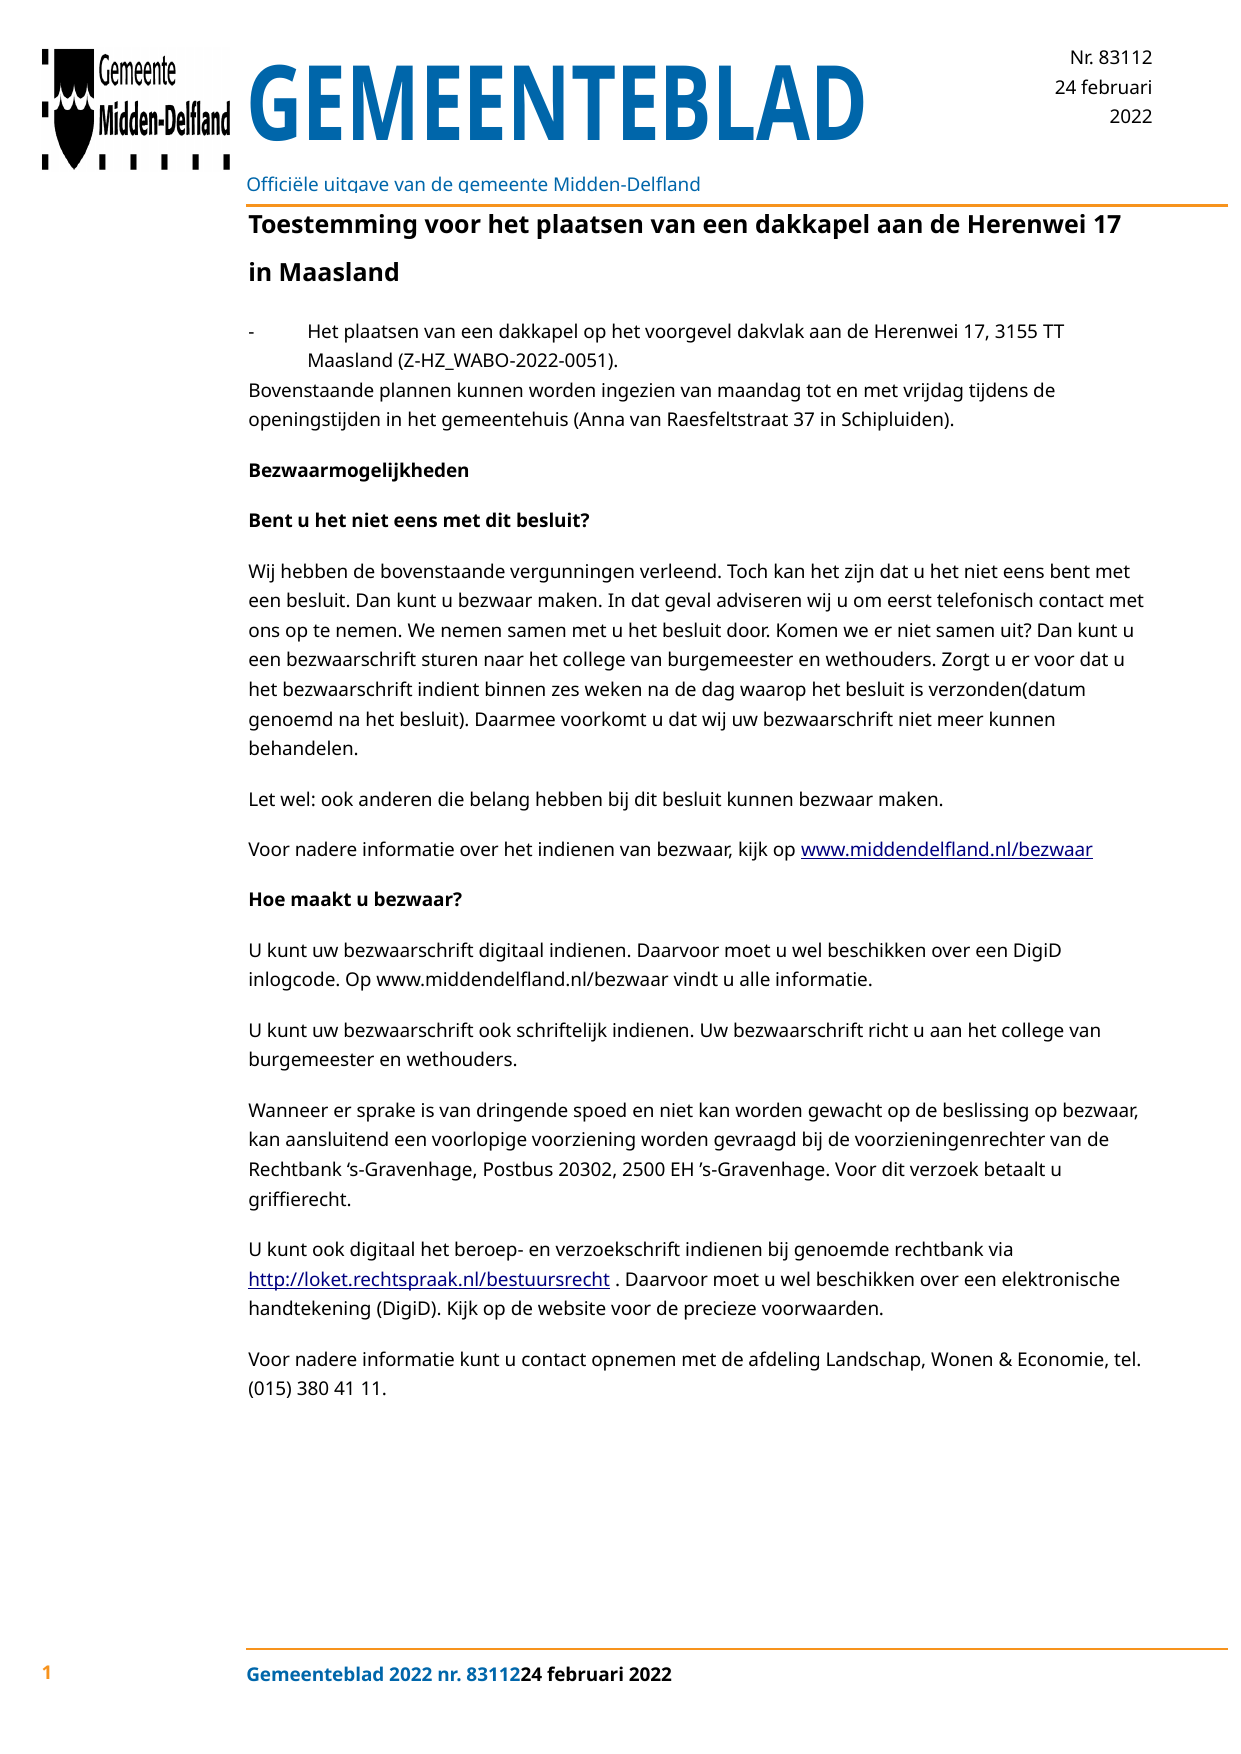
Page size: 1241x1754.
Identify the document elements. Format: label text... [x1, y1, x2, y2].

text Wanneer er sprake is van dringende spoed en niet kan worden gewacht op de beslissing op bezwaar, kan aansluitend een voorlopige voorziening worden gevraagd bij de voorzieningenrechter van de Rechtbank ‘s-Gravenhage, Postbus 20302, 2500 EH ’s-Gravenhage. Voor dit verzoek betaalt u griffierecht. [248, 1097, 1152, 1212]
text Hoe maakt u bezwaar? [248, 887, 1152, 912]
text Voor nadere informatie kunt u contact opnemen met de afdeling Landschap, Wonen & Economie, tel. (015) 380 41 11. [248, 1346, 1152, 1401]
list Het plaatsen van een dakkapel op het voorgevel dakvlak aan de Herenwei 17, 3155 TT Maasland (Z-HZ_WABO-2022-0051). [248, 318, 1152, 373]
text Let wel: ook anderen die belang hebben bij dit besluit kunnen bezwaar maken. [248, 786, 1152, 812]
text Toestemming voor het plaatsen van een dakkapel aan de Herenwei 17 in Maasland [248, 207, 1152, 288]
text U kunt uw bezwaarschrift ook schriftelijk indienen. Uw bezwaarschrift richt u aan het college van burgemeester en wethouders. [248, 1017, 1152, 1072]
picture [41, 47, 231, 172]
text U kunt ook digitaal het beroep- en verzoekschrift indienen bij genoemde rechtbank via http://loket.rechtspraak.nl/bestuursrecht . Daarvoor moet u wel beschikken over een elektronische handtekening (DigiD). Kijk op de website voor de precieze voorwaarden. [248, 1236, 1152, 1321]
text Bezwaarmogelijkheden [248, 457, 1152, 483]
text U kunt uw bezwaarschrift digitaal indienen. Daarvoor moet u wel beschikken over een DigiD inlogcode. Op www.middendelfland.nl/bezwaar vindt u alle informatie. [248, 937, 1152, 992]
text Bent u het niet eens met dit besluit? [248, 507, 1152, 533]
text Bovenstaande plannen kunnen worden ingezien van maandag tot en met vrijdag tijdens de openingstijden in het gemeentehuis (Anna van Raesfeltstraat 37 in Schipluiden). [248, 377, 1152, 432]
text Voor nadere informatie over het indienen van bezwaar, kijk op www.middendelfland.nl/bezwaar [248, 836, 1152, 862]
text Wij hebben de bovenstaande vergunningen verleend. Toch kan het zijn dat u het niet eens bent met een besluit. Dan kunt u bezwaar maken. In dat geval adviseren wij u om eerst telefonisch contact met ons op te nemen. We nemen samen met u het besluit door. Komen we er niet samen uit? Dan kunt u een bezwaarschrift sturen naar het college van burgemeester en wethouders. Zorgt u er voor dat u het bezwaarschrift indient binnen zes weken na de dag waarop het besluit is verzonden(datum genoemd na het besluit). Daarmee voorkomt u dat wij uw bezwaarschrift niet meer kunnen behandelen. [248, 558, 1152, 761]
